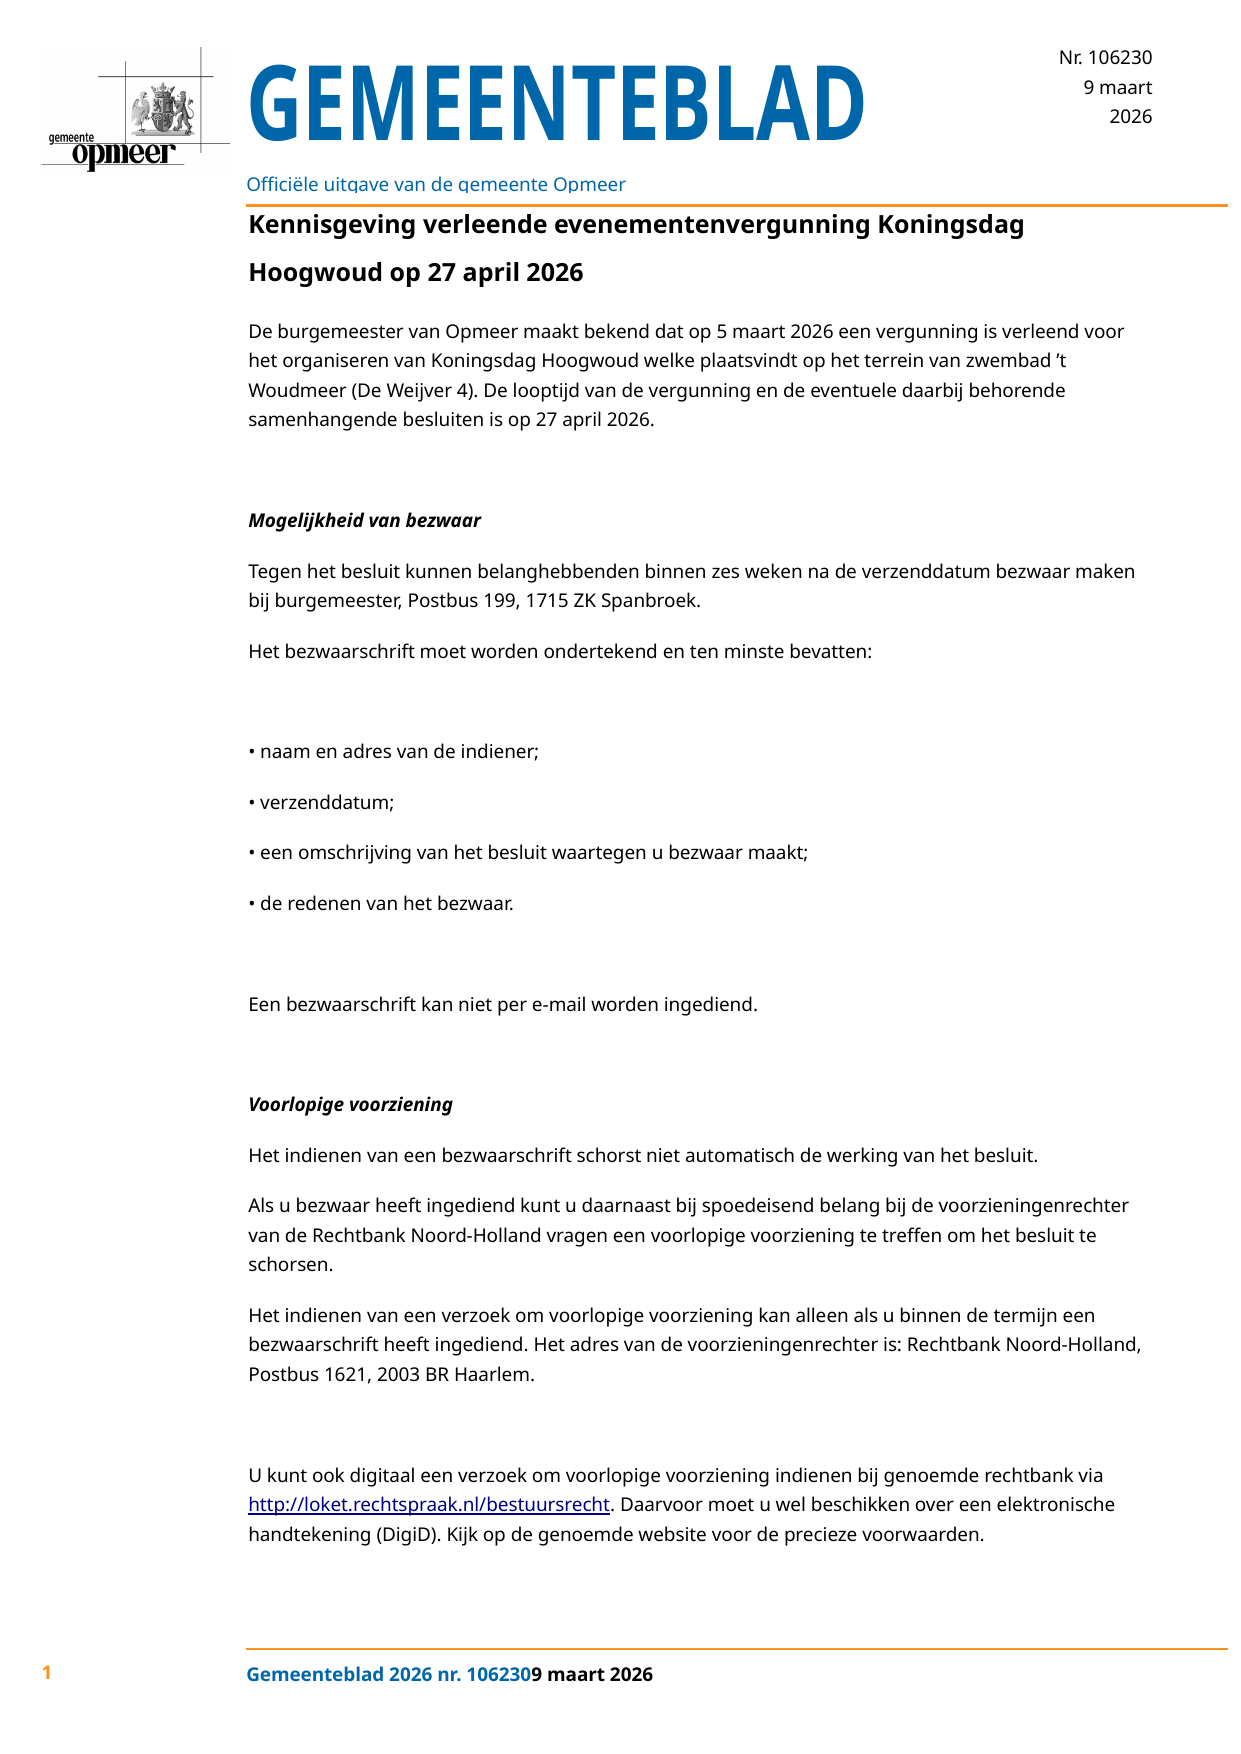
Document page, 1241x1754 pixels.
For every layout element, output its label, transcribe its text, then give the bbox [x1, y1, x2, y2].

picture [41, 47, 231, 172]
text Mogelijkheid van bezwaar [248, 507, 1152, 533]
text • naam en adres van de indiener; [248, 739, 1152, 764]
text • verzenddatum; [248, 789, 1152, 815]
text • de redenen van het bezwaar. [248, 890, 1152, 916]
text Kennisgeving verleende evenementenvergunning Koningsdag Hoogwoud op 27 april 2026 [248, 207, 1152, 288]
text Het bezwaarschrift moet worden ondertekend en ten minste bevatten: [248, 638, 1152, 664]
text Het indienen van een verzoek om voorlopige voorziening kan alleen als u binnen de termijn een bezwaarschrift heeft ingediend. Het adres van de voorzieningenrechter is: Rechtbank Noord-Holland, Postbus 1621, 2003 BR Haarlem. [248, 1302, 1152, 1387]
text Als u bezwaar heeft ingediend kunt u daarnaast bij spoedeisend belang bij de voorzieningenrechter van de Rechtbank Noord-Holland vragen een voorlopige voorziening te treffen om het besluit te schorsen. [248, 1192, 1152, 1277]
text De burgemeester van Opmeer maakt bekend dat op 5 maart 2026 een vergunning is verleend voor het organiseren van Koningsdag Hoogwoud welke plaatsvindt op het terrein van zwembad ’t Woudmeer (De Weijver 4). De looptijd van de vergunning en de eventuele daarbij behorende samenhangende besluiten is op 27 april 2026. [248, 318, 1152, 432]
text U kunt ook digitaal een verzoek om voorlopige voorziening indienen bij genoemde rechtbank via http://loket.rechtspraak.nl/bestuursrecht. Daarvoor moet u wel beschikken over een elektronische handtekening (DigiD). Kijk op de genoemde website voor de precieze voorwaarden. [248, 1462, 1152, 1547]
text Tegen het besluit kunnen belanghebbenden binnen zes weken na de verzenddatum bezwaar maken bij burgemeester, Postbus 199, 1715 ZK Spanbroek. [248, 558, 1152, 613]
text • een omschrijving van het besluit waartegen u bezwaar maakt; [248, 839, 1152, 865]
text Voorlopige voorziening [248, 1092, 1152, 1117]
text Een bezwaarschrift kan niet per e-mail worden ingediend. [248, 991, 1152, 1017]
text Het indienen van een bezwaarschrift schorst niet automatisch de werking van het besluit. [248, 1142, 1152, 1168]
